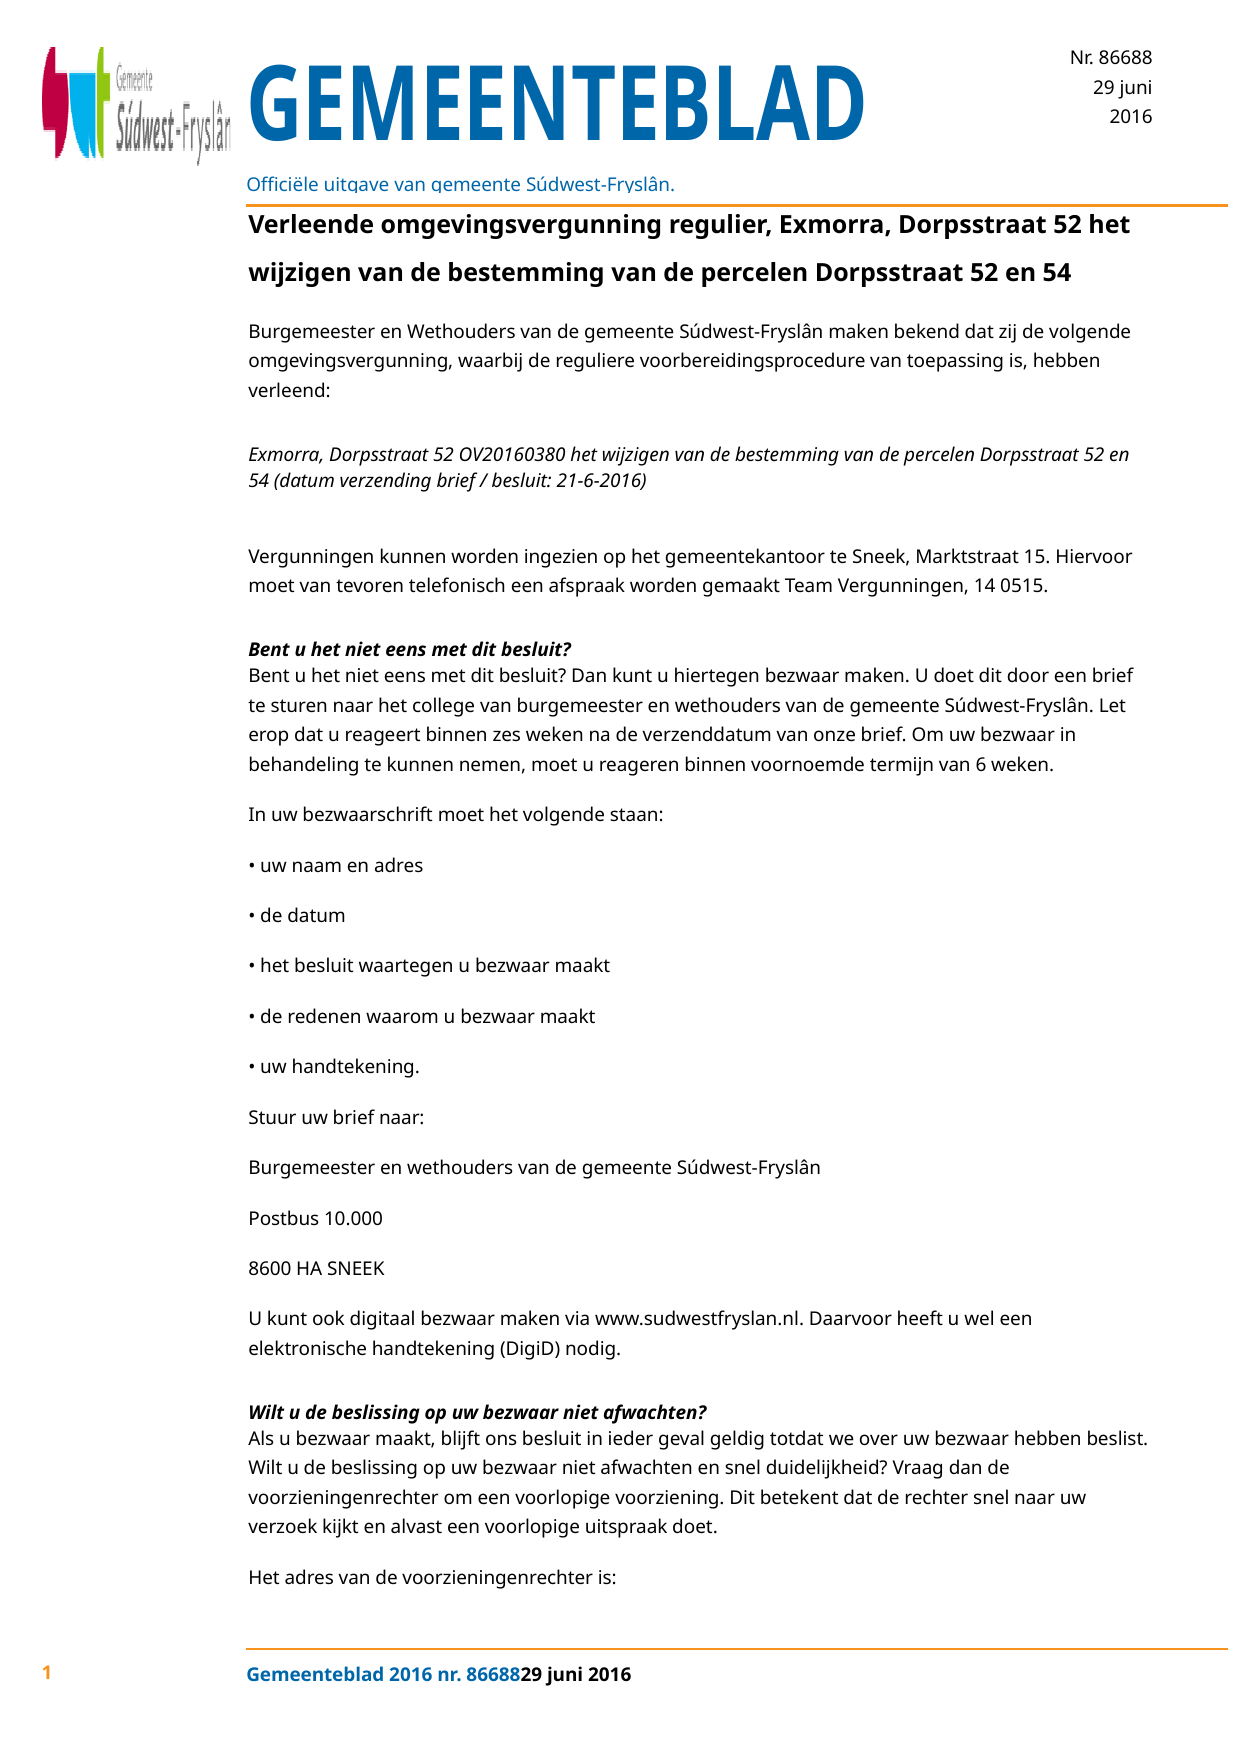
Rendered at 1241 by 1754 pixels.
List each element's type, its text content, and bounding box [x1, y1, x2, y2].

text Exmorra, Dorpsstraat 52 OV20160380 het wijzigen van de bestemming van de percelen Dorpsstraat 52 en 54 (datum verzending brief / besluit: 21-6-2016) [248, 441, 1152, 492]
text Verleende omgevingsvergunning regulier, Exmorra, Dorpsstraat 52 het wijzigen van de bestemming van de percelen Dorpsstraat 52 en 54 [248, 207, 1152, 288]
text • de datum [248, 902, 1152, 928]
text • het besluit waartegen u bezwaar maakt [248, 953, 1152, 978]
text Wilt u de beslissing op uw bezwaar niet afwachten? [248, 1399, 1152, 1425]
text In uw bezwaarschrift moet het volgende staan: [248, 801, 1152, 827]
text Bent u het niet eens met dit besluit? [248, 636, 1152, 662]
picture [41, 47, 231, 172]
text Stuur uw brief naar: [248, 1104, 1152, 1129]
text Postbus 10.000 [248, 1205, 1152, 1230]
text • uw naam en adres [248, 852, 1152, 877]
text • de redenen waarom u bezwaar maakt [248, 1003, 1152, 1029]
text Vergunningen kunnen worden ingezien op het gemeentekantoor te Sneek, Marktstraat 15. Hiervoor moet van tevoren telefonisch een afspraak worden gemaakt Team Vergunningen, 14 0515. [248, 543, 1152, 598]
text Burgemeester en wethouders van de gemeente Súdwest-Fryslân [248, 1154, 1152, 1180]
text • uw handtekening. [248, 1053, 1152, 1079]
text Het adres van de voorzieningenrechter is: [248, 1564, 1152, 1590]
text 8600 HA SNEEK [248, 1255, 1152, 1281]
text Als u bezwaar maakt, blijft ons besluit in ieder geval geldig totdat we over uw bezwaar hebben beslist. Wilt u de beslissing op uw bezwaar niet afwachten en snel duidelijkheid? Vraag dan de voorzieningenrechter om een voorlopige voorziening. Dit betekent dat de rechter snel naar uw verzoek kijkt en alvast een voorlopige uitspraak doet. [248, 1425, 1152, 1539]
text Bent u het niet eens met dit besluit? Dan kunt u hiertegen bezwaar maken. U doet dit door een brief te sturen naar het college van burgemeester en wethouders van de gemeente Súdwest-Fryslân. Let erop dat u reageert binnen zes weken na de verzenddatum van onze brief. Om uw bezwaar in behandeling te kunnen nemen, moet u reageren binnen voornoemde termijn van 6 weken. [248, 662, 1152, 777]
text U kunt ook digitaal bezwaar maken via www.sudwestfryslan.nl. Daarvoor heeft u wel een elektronische handtekening (DigiD) nodig. [248, 1306, 1152, 1361]
text Burgemeester en Wethouders van de gemeente Súdwest-Fryslân maken bekend dat zij de volgende omgevingsvergunning, waarbij de reguliere voorbereidingsprocedure van toepassing is, hebben verleend: [248, 318, 1152, 403]
